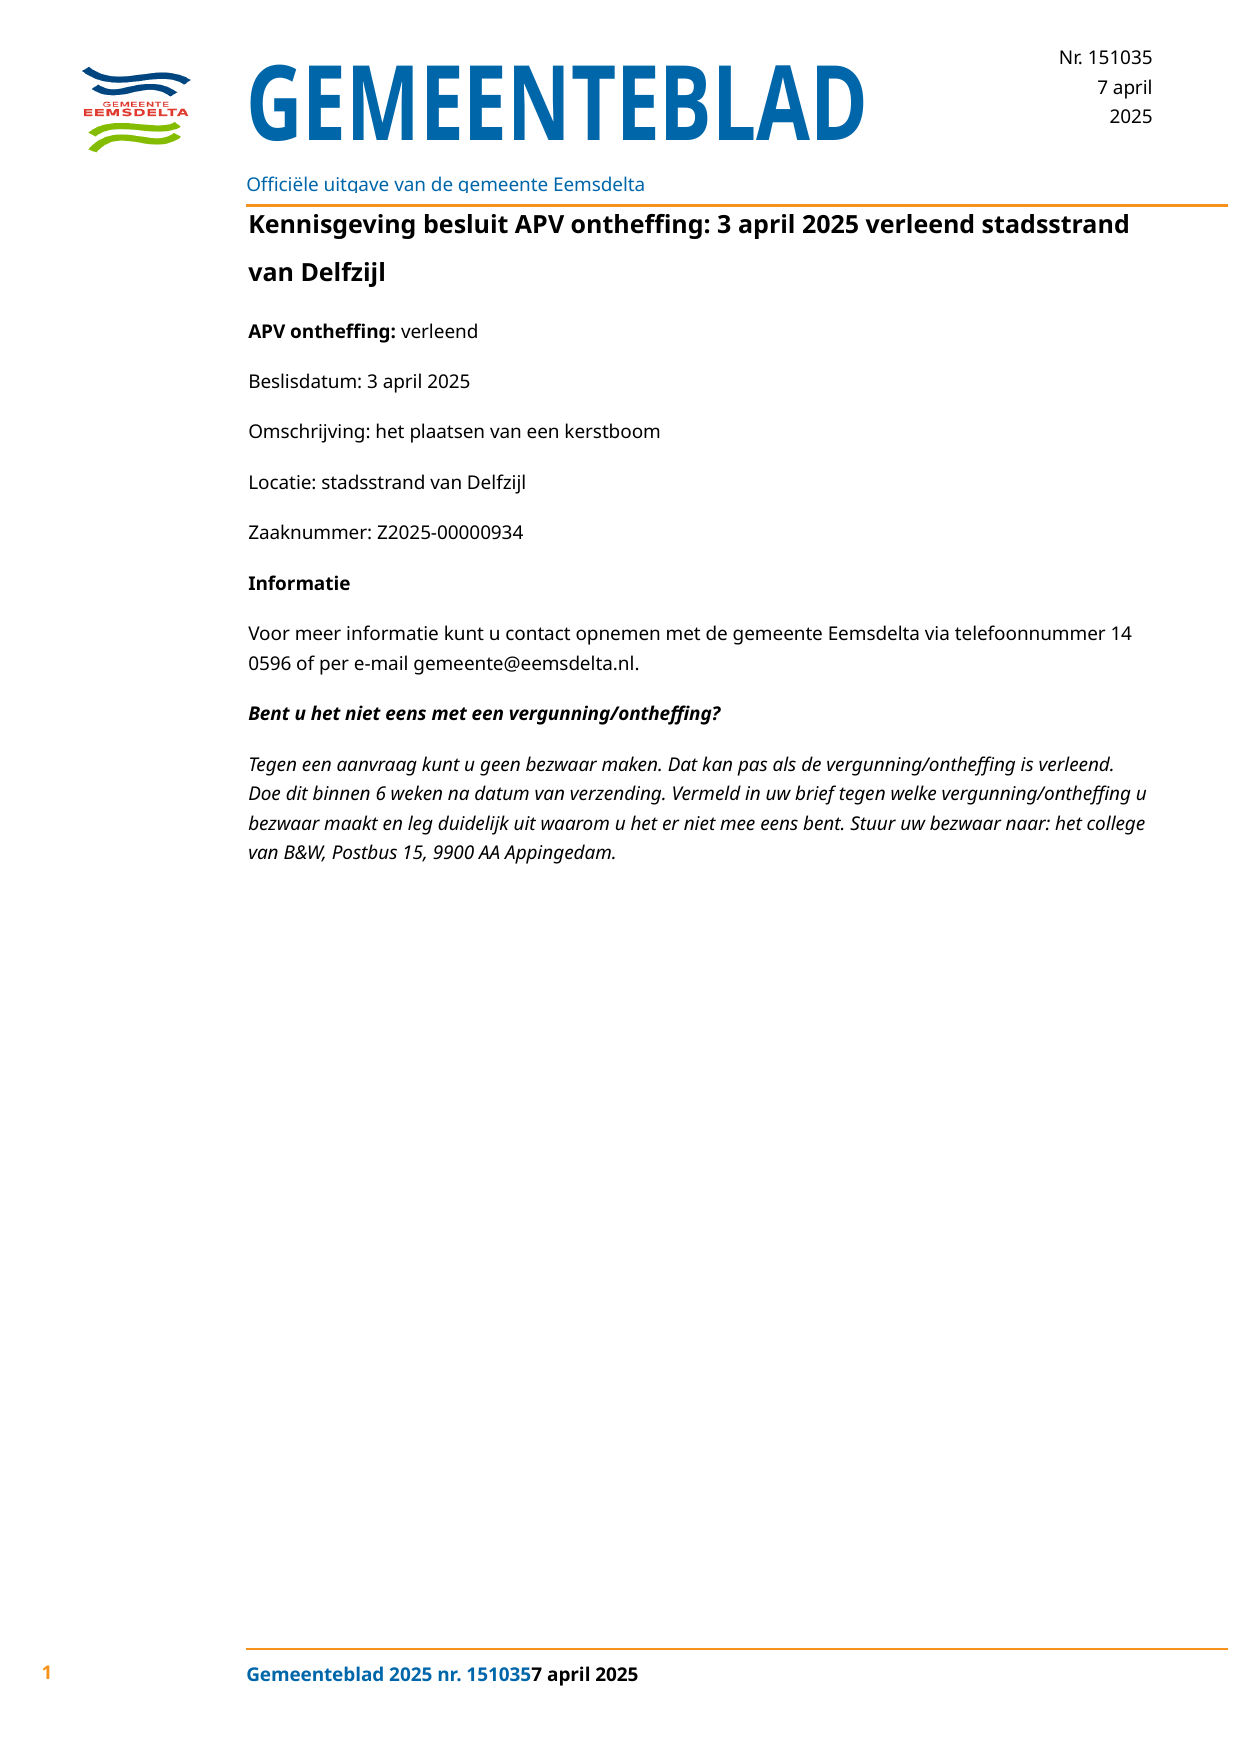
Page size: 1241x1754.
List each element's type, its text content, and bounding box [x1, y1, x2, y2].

text Kennisgeving besluit APV ontheffing: 3 april 2025 verleend stadsstrand van Delfzijl [248, 207, 1152, 288]
text Omschrijving: het plaatsen van een kerstboom [248, 419, 1152, 444]
text Informatie [248, 570, 1152, 596]
text Locatie: stadsstrand van Delfzijl [248, 469, 1152, 495]
text Voor meer informatie kunt u contact opnemen met de gemeente Eemsdelta via telefoonnummer 14 0596 of per e-mail gemeente@eemsdelta.nl. [248, 620, 1152, 676]
text Beslisdatum: 3 april 2025 [248, 368, 1152, 394]
text Tegen een aanvraag kunt u geen bezwaar maken. Dat kan pas als de vergunning/ontheffing is verleend. Doe dit binnen 6 weken na datum van verzending. Vermeld in uw brief tegen welke vergunning/ontheffing u bezwaar maakt en leg duidelijk uit waarom u het er niet mee eens bent. Stuur uw bezwaar naar: het college van B&W, Postbus 15, 9900 AA Appingedam. [248, 751, 1152, 865]
text Zaaknummer: Z2025-00000934 [248, 519, 1152, 545]
text APV ontheffing: verleend [248, 318, 1152, 344]
picture [41, 47, 231, 172]
text Bent u het niet eens met een vergunning/ontheffing? [248, 700, 1152, 726]
